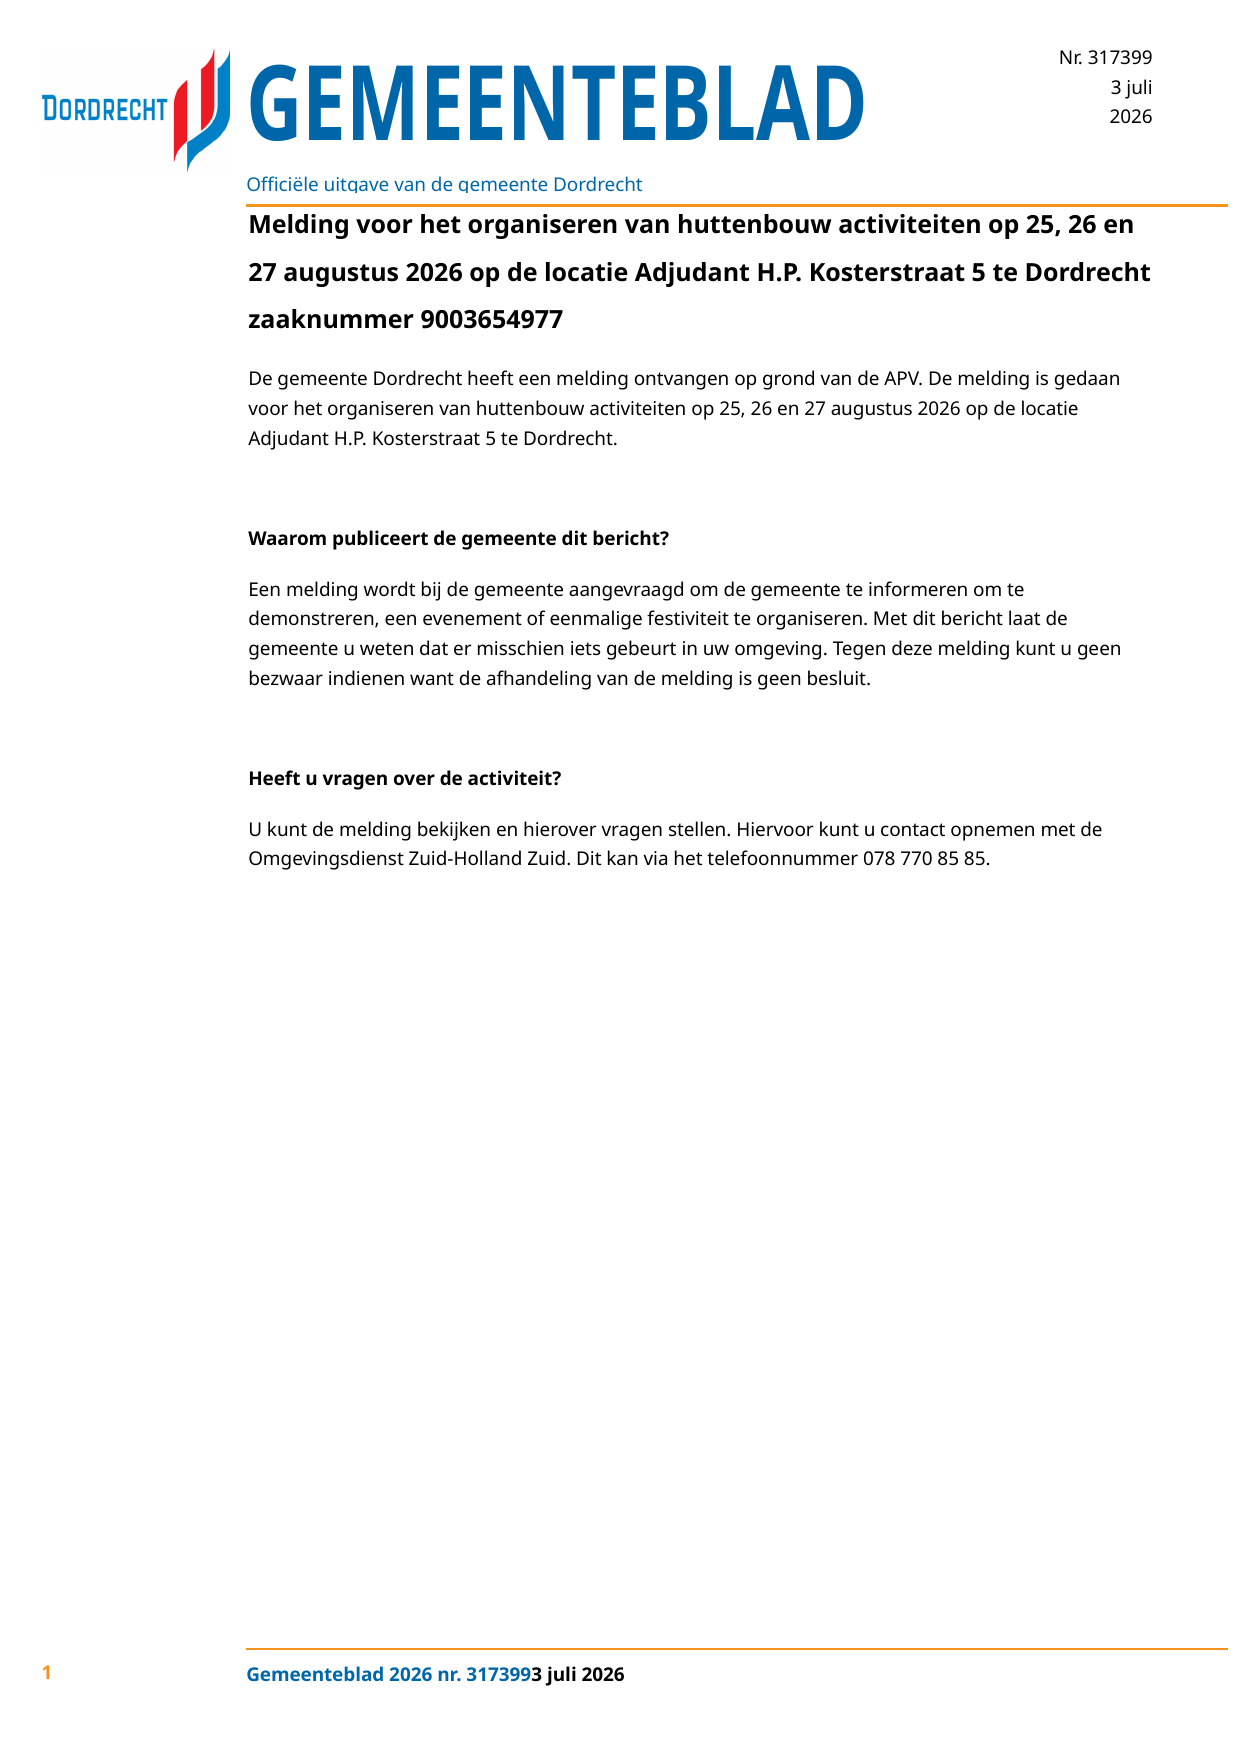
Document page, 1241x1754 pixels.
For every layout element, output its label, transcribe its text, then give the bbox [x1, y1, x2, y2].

text De gemeente Dordrecht heeft een melding ontvangen op grond van de APV. De melding is gedaan voor het organiseren van huttenbouw activiteiten op 25, 26 en 27 augustus 2026 op de locatie Adjudant H.P. Kosterstraat 5 te Dordrecht. [248, 366, 1152, 450]
text Een melding wordt bij de gemeente aangevraagd om de gemeente te informeren om te demonstreren, een evenement of eenmalige festiviteit te organiseren. Met dit bericht laat de gemeente u weten dat er misschien iets gebeurt in uw omgeving. Tegen deze melding kunt u geen bezwaar indienen want de afhandeling van de melding is geen besluit. [248, 576, 1152, 690]
text Melding voor het organiseren van huttenbouw activiteiten op 25, 26 en 27 augustus 2026 op de locatie Adjudant H.P. Kosterstraat 5 te Dordrecht zaaknummer 9003654977 [248, 207, 1152, 336]
text U kunt de melding bekijken en hierover vragen stellen. Hiervoor kunt u contact opnemen met de Omgevingsdienst Zuid-Holland Zuid. Dit kan via het telefoonnummer 078 770 85 85. [248, 816, 1152, 871]
text Heeft u vragen over de activiteit? [248, 766, 1152, 791]
text Waarom publiceert de gemeente dit bericht? [248, 526, 1152, 551]
picture [41, 47, 231, 172]
